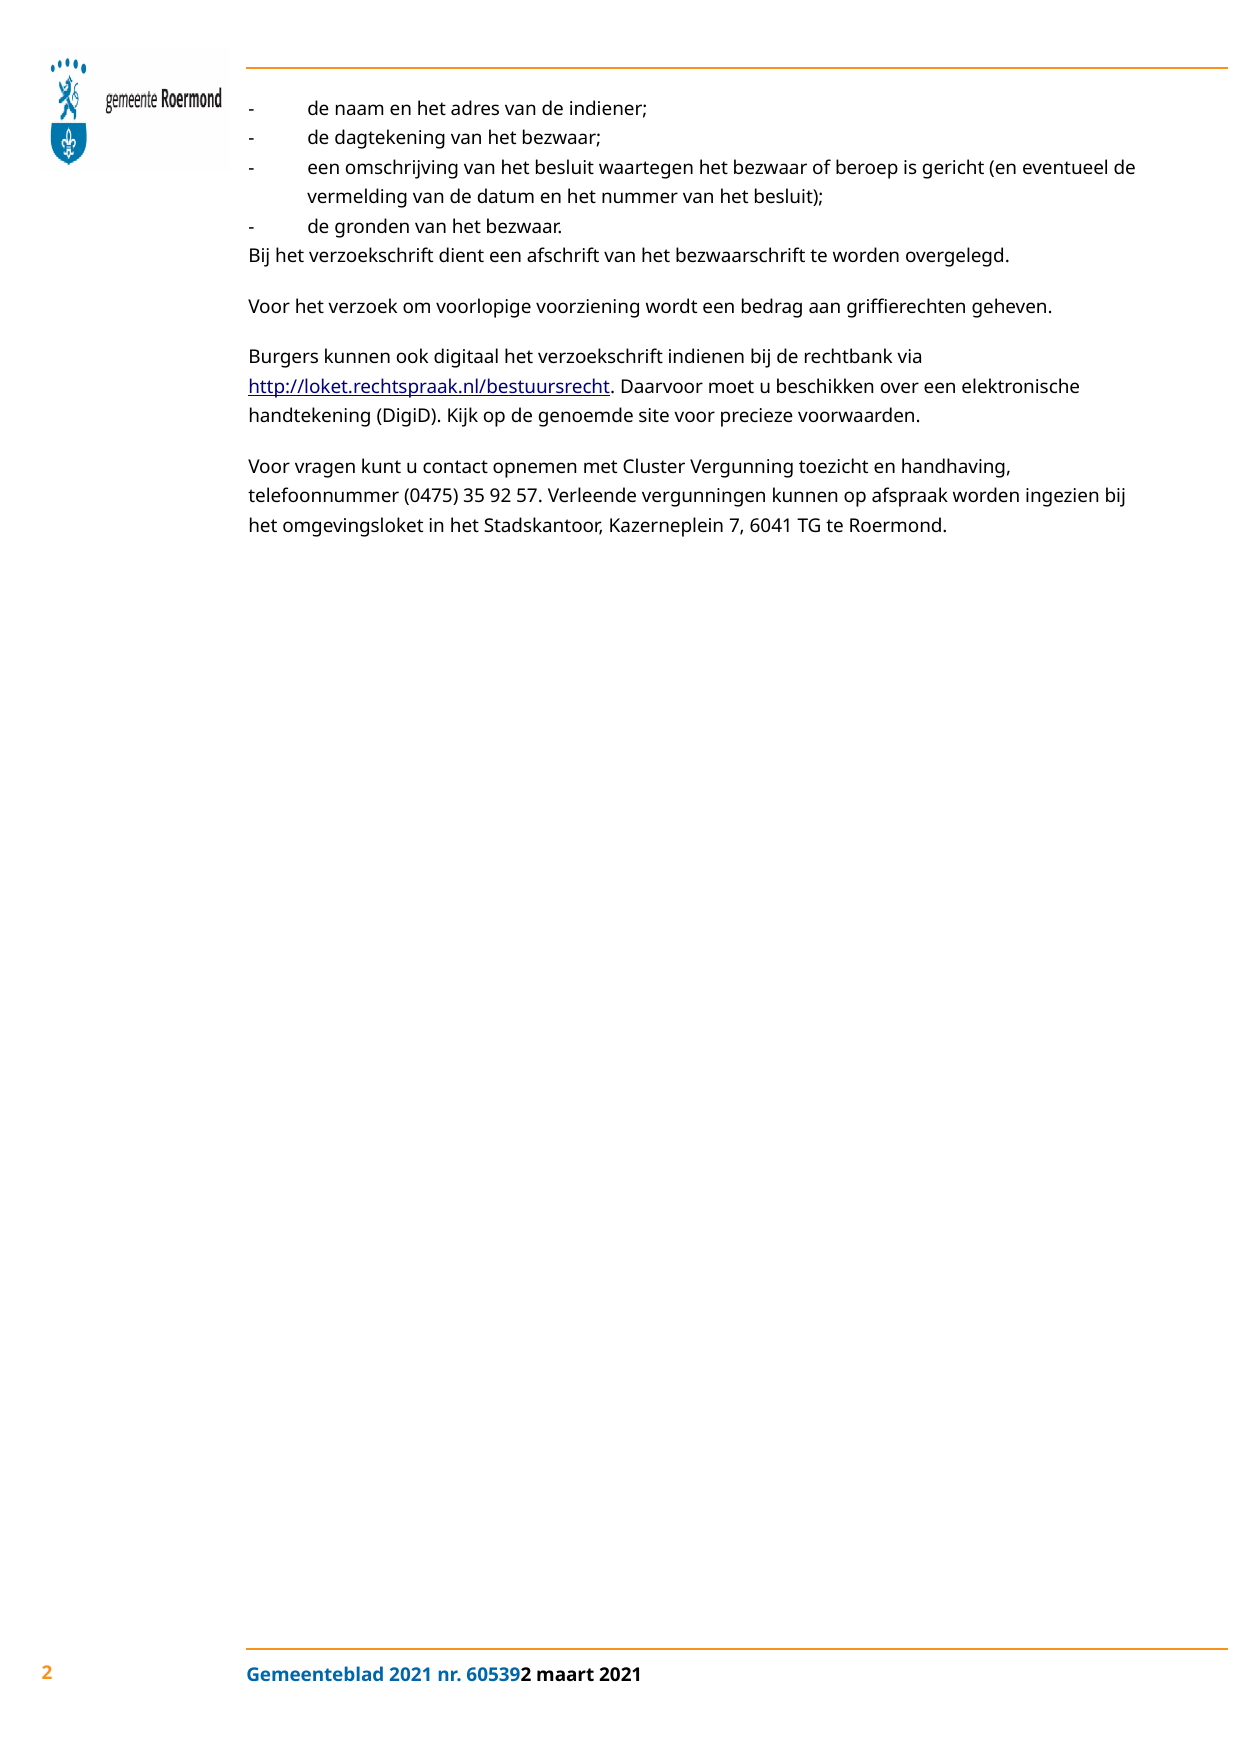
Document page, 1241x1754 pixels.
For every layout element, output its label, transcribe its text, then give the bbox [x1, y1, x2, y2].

text Voor vragen kunt u contact opnemen met Cluster Vergunning toezicht en handhaving, telefoonnummer (0475) 35 92 57. Verleende vergunningen kunnen op afspraak worden ingezien bij het omgevingsloket in het Stadskantoor, Kazerneplein 7, 6041 TG te Roermond. [248, 453, 1152, 538]
text Burgers kunnen ook digitaal het verzoekschrift indienen bij de rechtbank via http://loket.rechtspraak.nl/bestuursrecht. Daarvoor moet u beschikken over een elektronische handtekening (DigiD). Kijk op de genoemde site voor precieze voorwaarden. [248, 343, 1152, 428]
list een omschrijving van het besluit waartegen het bezwaar of beroep is gericht (en eventueel de vermelding van de datum en het nummer van het besluit); [248, 154, 1152, 209]
list de naam en het adres van de indiener; [248, 95, 1152, 121]
list de dagtekening van het bezwaar; [248, 124, 1152, 150]
text Bij het verzoekschrift dient een afschrift van het bezwaarschrift te worden overgelegd. [248, 243, 1152, 268]
picture [41, 47, 231, 172]
text Voor het verzoek om voorlopige voorziening wordt een bedrag aan griffierechten geheven. [248, 293, 1152, 319]
list de gronden van het bezwaar. [248, 213, 1152, 239]
